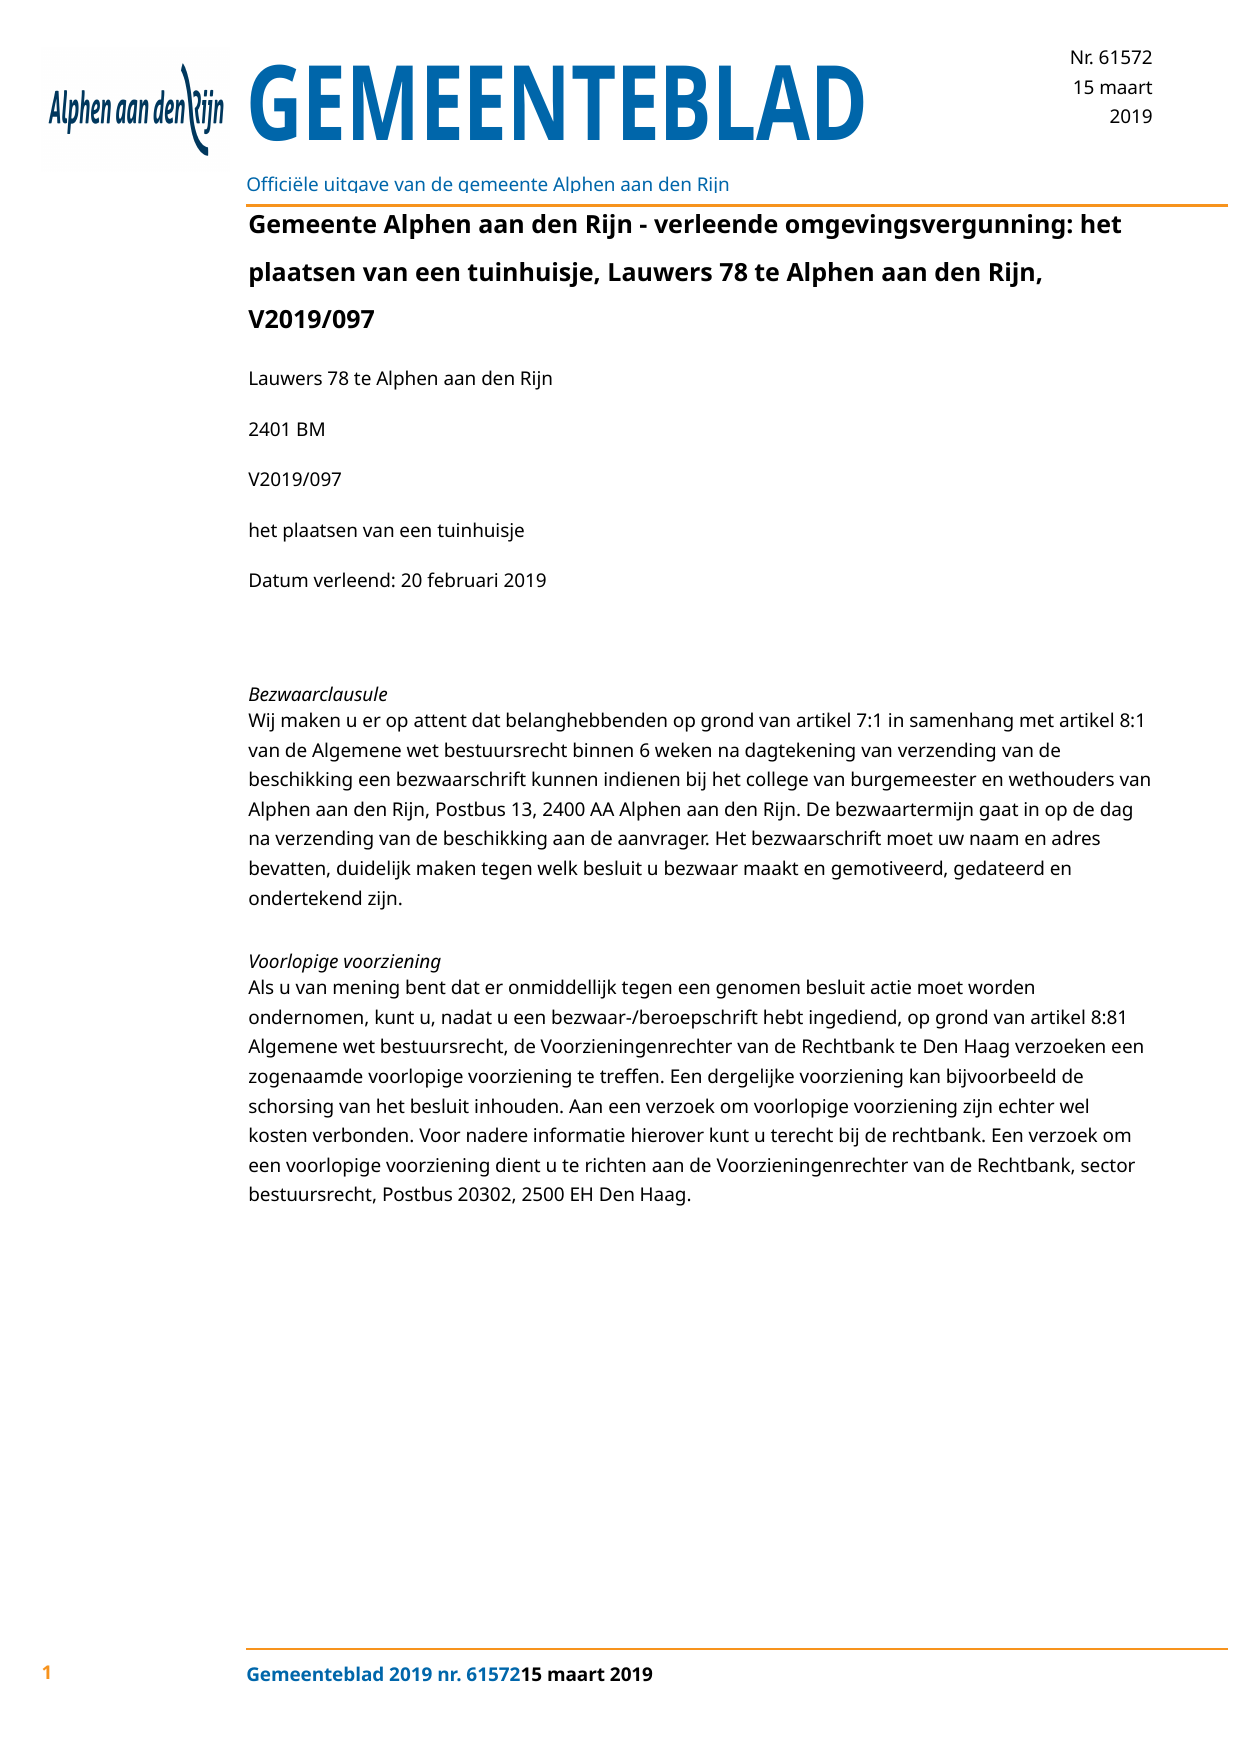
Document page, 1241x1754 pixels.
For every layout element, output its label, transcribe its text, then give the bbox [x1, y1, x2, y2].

text Datum verleend: 20 februari 2019 [248, 567, 1152, 593]
text Als u van mening bent dat er onmiddellijk tegen een genomen besluit actie moet worden ondernomen, kunt u, nadat u een bezwaar-/beroepschrift hebt ingediend, op grond van artikel 8:81 Algemene wet bestuursrecht, de Voorzieningenrechter van de Rechtbank te Den Haag verzoeken een zogenaamde voorlopige voorziening te treffen. Een dergelijke voorziening kan bijvoorbeeld de schorsing van het besluit inhouden. Aan een verzoek om voorlopige voorziening zijn echter wel kosten verbonden. Voor nadere informatie hierover kunt u terecht bij de rechtbank. Een verzoek om een voorlopige voorziening dient u te richten aan de Voorzieningenrechter van de Rechtbank, sector bestuursrecht, Postbus 20302, 2500 EH Den Haag. [248, 974, 1152, 1207]
text Wij maken u er op attent dat belanghebbenden op grond van artikel 7:1 in samenhang met artikel 8:1 van de Algemene wet bestuursrecht binnen 6 weken na dagtekening van verzending van de beschikking een bezwaarschrift kunnen indienen bij het college van burgemeester en wethouders van Alphen aan den Rijn, Postbus 13, 2400 AA Alphen aan den Rijn. De bezwaartermijn gaat in op de dag na verzending van de beschikking aan de aanvrager. Het bezwaarschrift moet uw naam en adres bevatten, duidelijk maken tegen welk besluit u bezwaar maakt en gemotiveerd, gedateerd en ondertekend zijn. [248, 707, 1152, 911]
text Lauwers 78 te Alphen aan den Rijn [248, 366, 1152, 391]
text V2019/097 [248, 466, 1152, 492]
text het plaatsen van een tuinhuisje [248, 517, 1152, 542]
text Bezwaarclausule [248, 682, 1152, 707]
text Gemeente Alphen aan den Rijn - verleende omgevingsvergunning: het plaatsen van een tuinhuisje, Lauwers 78 te Alphen aan den Rijn, V2019/097 [248, 207, 1152, 336]
text 2401 BM [248, 416, 1152, 442]
text Voorlopige voorziening [248, 949, 1152, 974]
picture [41, 47, 231, 172]
